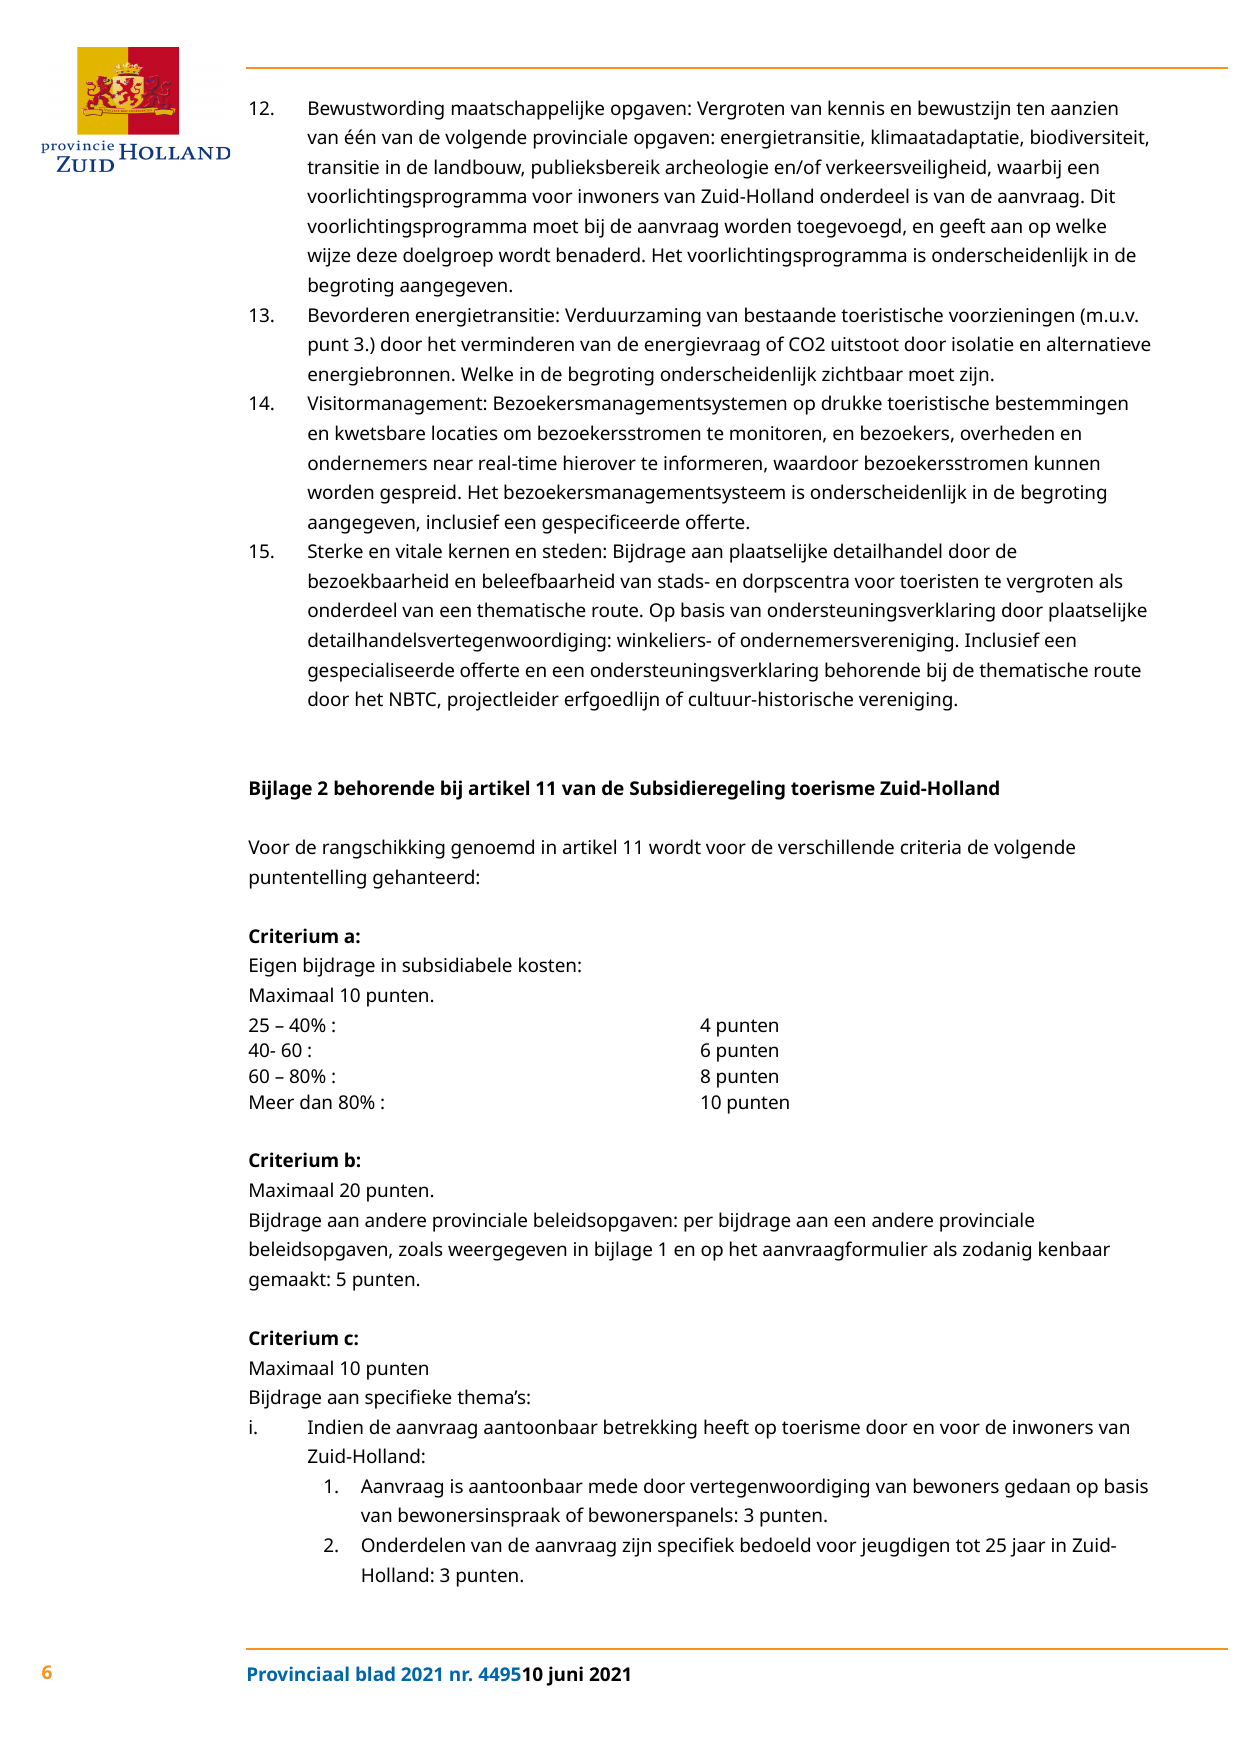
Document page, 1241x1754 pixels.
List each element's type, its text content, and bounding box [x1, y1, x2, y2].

text Criterium b: [248, 1148, 1152, 1173]
table_cell 40- 60 : [248, 1038, 700, 1063]
text Maximaal 10 punten. [248, 982, 1152, 1008]
text Criterium a: [248, 923, 1152, 949]
table_cell 60 – 80% : [248, 1064, 700, 1089]
list Onderdelen van de aanvraag zijn specifiek bedoeld voor jeugdigen tot 25 jaar in Zuid-Holland: 3 punten. [323, 1532, 1152, 1588]
text Maximaal 20 punten. [248, 1177, 1152, 1203]
list Aanvraag is aantoonbaar mede door vertegenwoordiging van bewoners gedaan op basis van bewonersinspraak of bewonerspanels: 3 punten. [323, 1473, 1152, 1528]
text Bijdrage aan andere provinciale beleidsopgaven: per bijdrage aan een andere provinciale beleidsopgaven, zoals weergegeven in bijlage 1 en op het aanvraagformulier als zodanig kenbaar gemaakt: 5 punten. [248, 1207, 1152, 1292]
table_cell Meer dan 80% : [248, 1089, 700, 1115]
table_header 4 punten [700, 1012, 1152, 1038]
text Bijdrage aan specifieke thema’s: [248, 1384, 1152, 1410]
table_cell 6 punten [700, 1038, 1152, 1063]
text Bijlage 2 behorende bij artikel 11 van de Subsidieregeling toerisme Zuid-Holland [248, 775, 1152, 801]
list Sterke en vitale kernen en steden: Bijdrage aan plaatselijke detailhandel door de bezoekbaarheid en beleefbaarheid van stads- en dorpscentra voor toeristen te vergroten als onderdeel van een thematische route. Op basis van ondersteuningsverklaring door plaatselijke detailhandelsvertegenwoordiging: winkeliers- of ondernemersvereniging. Inclusief een gespecialiseerde offerte en een ondersteuningsverklaring behorende bij de thematische route door het NBTC, projectleider erfgoedlijn of cultuur-historische vereniging. [248, 538, 1152, 712]
list Visitormanagement: Bezoekersmanagementsystemen op drukke toeristische bestemmingen en kwetsbare locaties om bezoekersstromen te monitoren, en bezoekers, overheden en ondernemers near real-time hierover te informeren, waardoor bezoekersstromen kunnen worden gespreid. Het bezoekersmanagementsysteem is onderscheidenlijk in de begroting aangegeven, inclusief een gespecificeerde offerte. [248, 391, 1152, 535]
text Maximaal 10 punten [248, 1355, 1152, 1381]
table_cell 10 punten [700, 1089, 1152, 1115]
picture [41, 47, 231, 172]
list Bewustwording maatschappelijke opgaven: Vergroten van kennis en bewustzijn ten aanzien van één van de volgende provinciale opgaven: energietransitie, klimaatadaptatie, biodiversiteit, transitie in de landbouw, publieksbereik archeologie en/of verkeersveiligheid, waarbij een voorlichtingsprogramma voor inwoners van Zuid-Holland onderdeel is van de aanvraag. Dit voorlichtingsprogramma moet bij de aanvraag worden toegevoegd, en geeft aan op welke wijze deze doelgroep wordt benaderd. Het voorlichtingsprogramma is onderscheidenlijk in de begroting aangegeven. [248, 95, 1152, 298]
table_cell 8 punten [700, 1064, 1152, 1089]
text Criterium c: [248, 1325, 1152, 1351]
text Voor de rangschikking genoemd in artikel 11 wordt voor de verschillende criteria de volgende puntentelling gehanteerd: [248, 834, 1152, 890]
list Bevorderen energietransitie: Verduurzaming van bestaande toeristische voorzieningen (m.u.v. punt 3.) door het verminderen van de energievraag of CO2 uitstoot door isolatie en alternatieve energiebronnen. Welke in de begroting onderscheidenlijk zichtbaar moet zijn. [248, 302, 1152, 387]
table_header 25 – 40% : [248, 1012, 700, 1038]
list Indien de aanvraag aantoonbaar betrekking heeft op toerisme door en voor de inwoners van Zuid-Holland: [248, 1414, 1152, 1469]
text Eigen bijdrage in subsidiabele kosten: [248, 953, 1152, 978]
